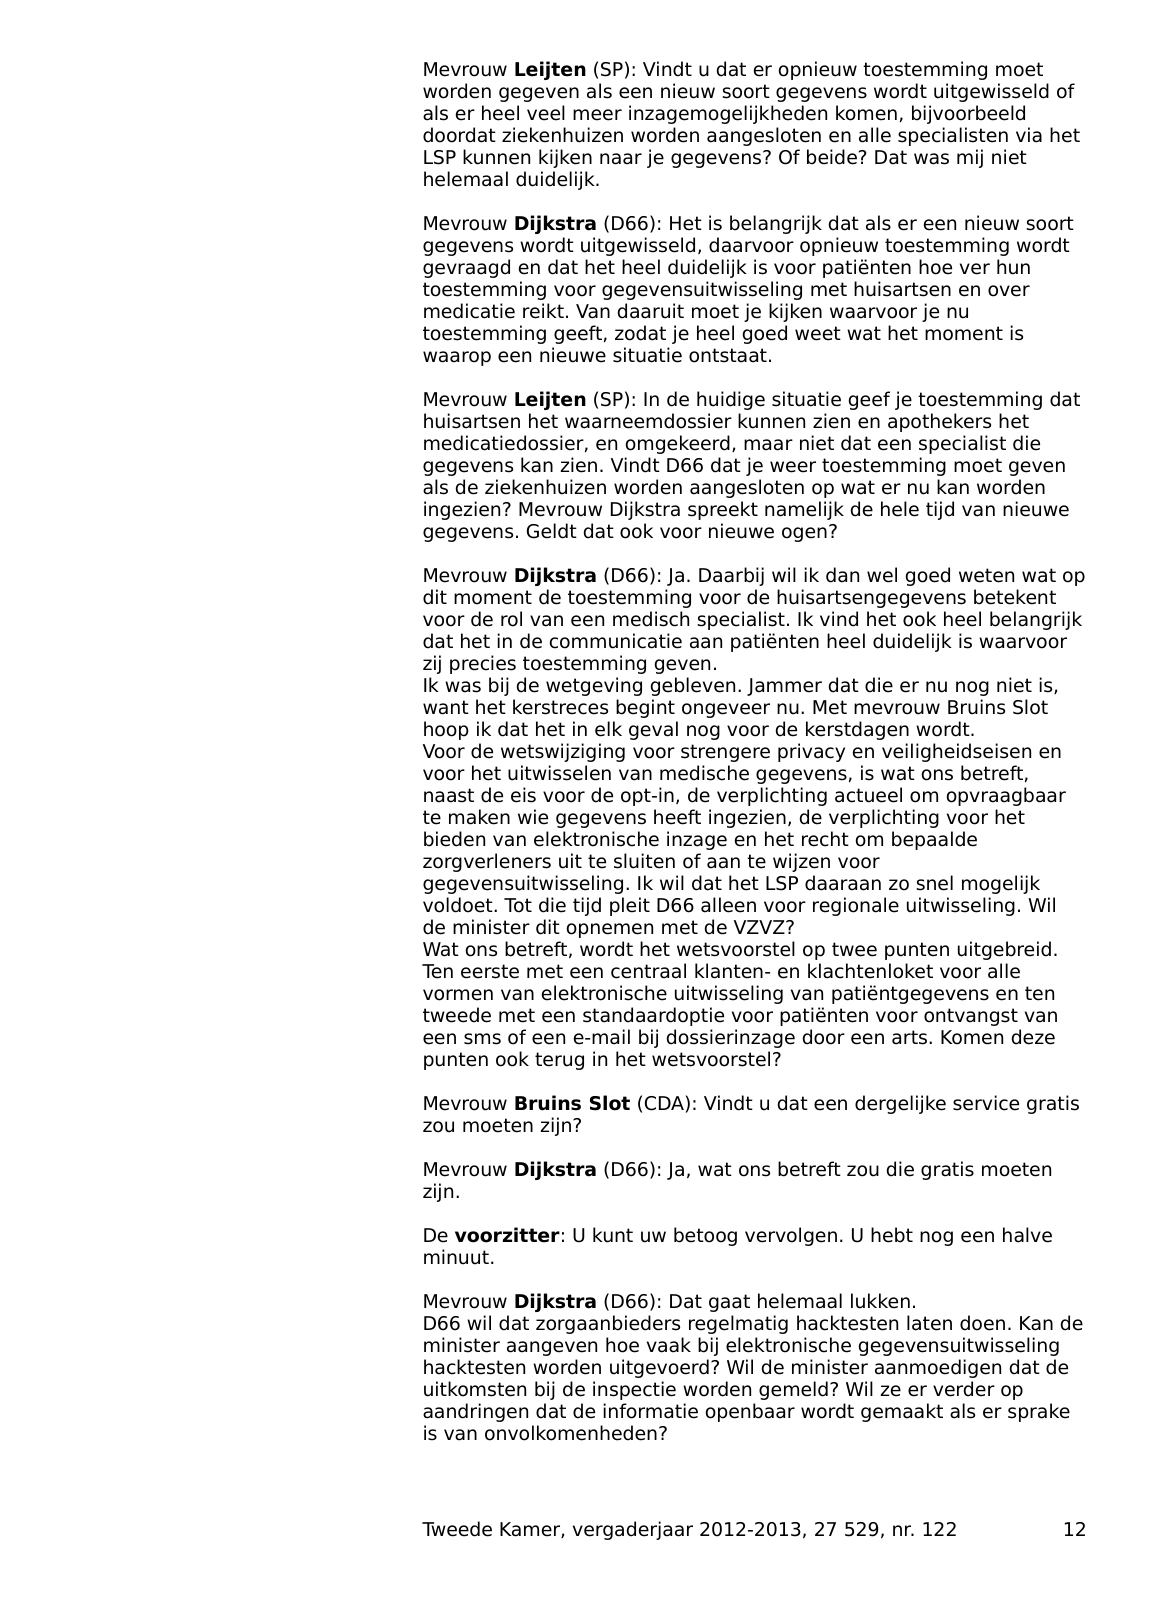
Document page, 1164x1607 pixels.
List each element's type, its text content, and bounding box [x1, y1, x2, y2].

text Mevrouw Dijkstra (D66): Ja, wat ons betreft zou die gratis moeten zijn. [422, 1159, 1087, 1203]
text Mevrouw Leijten (SP): In de huidige situatie geef je toestemming dat huisartsen het waarneemdossier kunnen zien en apothekers het medicatiedossier, en omgekeerd, maar niet dat een specialist die gegevens kan zien. Vindt D66 dat je weer toestemming moet geven als de ziekenhuizen worden aangesloten op wat er nu kan worden ingezien? Mevrouw Dijkstra spreekt namelijk de hele tijd van nieuwe gegevens. Geldt dat ook voor nieuwe ogen? [422, 389, 1087, 543]
text Mevrouw Dijkstra (D66): Het is belangrijk dat als er een nieuw soort gegevens wordt uitgewisseld, daarvoor opnieuw toestemming wordt gevraagd en dat het heel duidelijk is voor patiënten hoe ver hun toestemming voor gegevensuitwisseling met huisartsen en over medicatie reikt. Van daaruit moet je kijken waarvoor je nu toestemming geeft, zodat je heel goed weet wat het moment is waarop een nieuwe situatie ontstaat. [422, 213, 1087, 367]
text D66 wil dat zorgaanbieders regelmatig hacktesten laten doen. Kan de minister aangeven hoe vaak bij elektronische gegevensuitwisseling hacktesten worden uitgevoerd? Wil de minister aanmoedigen dat de uitkomsten bij de inspectie worden gemeld? Wil ze er verder op aandringen dat de informatie openbaar wordt gemaakt als er sprake is van onvolkomenheden? [422, 1313, 1087, 1445]
text Mevrouw Bruins Slot (CDA): Vindt u dat een dergelijke service gratis zou moeten zijn? [422, 1093, 1087, 1137]
text Ik was bij de wetgeving gebleven. Jammer dat die er nu nog niet is, want het kerstreces begint ongeveer nu. Met mevrouw Bruins Slot hoop ik dat het in elk geval nog voor de kerstdagen wordt. [422, 675, 1087, 741]
text Mevrouw Dijkstra (D66): Dat gaat helemaal lukken. [422, 1291, 1087, 1313]
text Wat ons betreft, wordt het wetsvoorstel op twee punten uitgebreid. Ten eerste met een centraal klanten- en klachtenloket voor alle vormen van elektronische uitwisseling van patiëntgegevens en ten tweede met een standaardoptie voor patiënten voor ontvangst van een sms of een e-mail bij dossierinzage door een arts. Komen deze punten ook terug in het wetsvoorstel? [422, 939, 1087, 1071]
text De voorzitter: U kunt uw betoog vervolgen. U hebt nog een halve minuut. [422, 1225, 1087, 1269]
text Voor de wetswijziging voor strengere privacy en veiligheidseisen en voor het uitwisselen van medische gegevens, is wat ons betreft, naast de eis voor de opt-in, de verplichting actueel om opvraagbaar te maken wie gegevens heeft ingezien, de verplichting voor het bieden van elektronische inzage en het recht om bepaalde zorgverleners uit te sluiten of aan te wijzen voor gegevensuitwisseling. Ik wil dat het LSP daaraan zo snel mogelijk voldoet. Tot die tijd pleit D66 alleen voor regionale uitwisseling. Wil de minister dit opnemen met de VZVZ? [422, 741, 1087, 939]
text Mevrouw Dijkstra (D66): Ja. Daarbij wil ik dan wel goed weten wat op dit moment de toestemming voor de huisartsengegevens betekent voor de rol van een medisch specialist. Ik vind het ook heel belangrijk dat het in de communicatie aan patiënten heel duidelijk is waarvoor zij precies toestemming geven. [422, 565, 1087, 675]
text Mevrouw Leijten (SP): Vindt u dat er opnieuw toestemming moet worden gegeven als een nieuw soort gegevens wordt uitgewisseld of als er heel veel meer inzagemogelijkheden komen, bijvoorbeeld doordat ziekenhuizen worden aangesloten en alle specialisten via het LSP kunnen kijken naar je gegevens? Of beide? Dat was mij niet helemaal duidelijk. [422, 59, 1087, 191]
